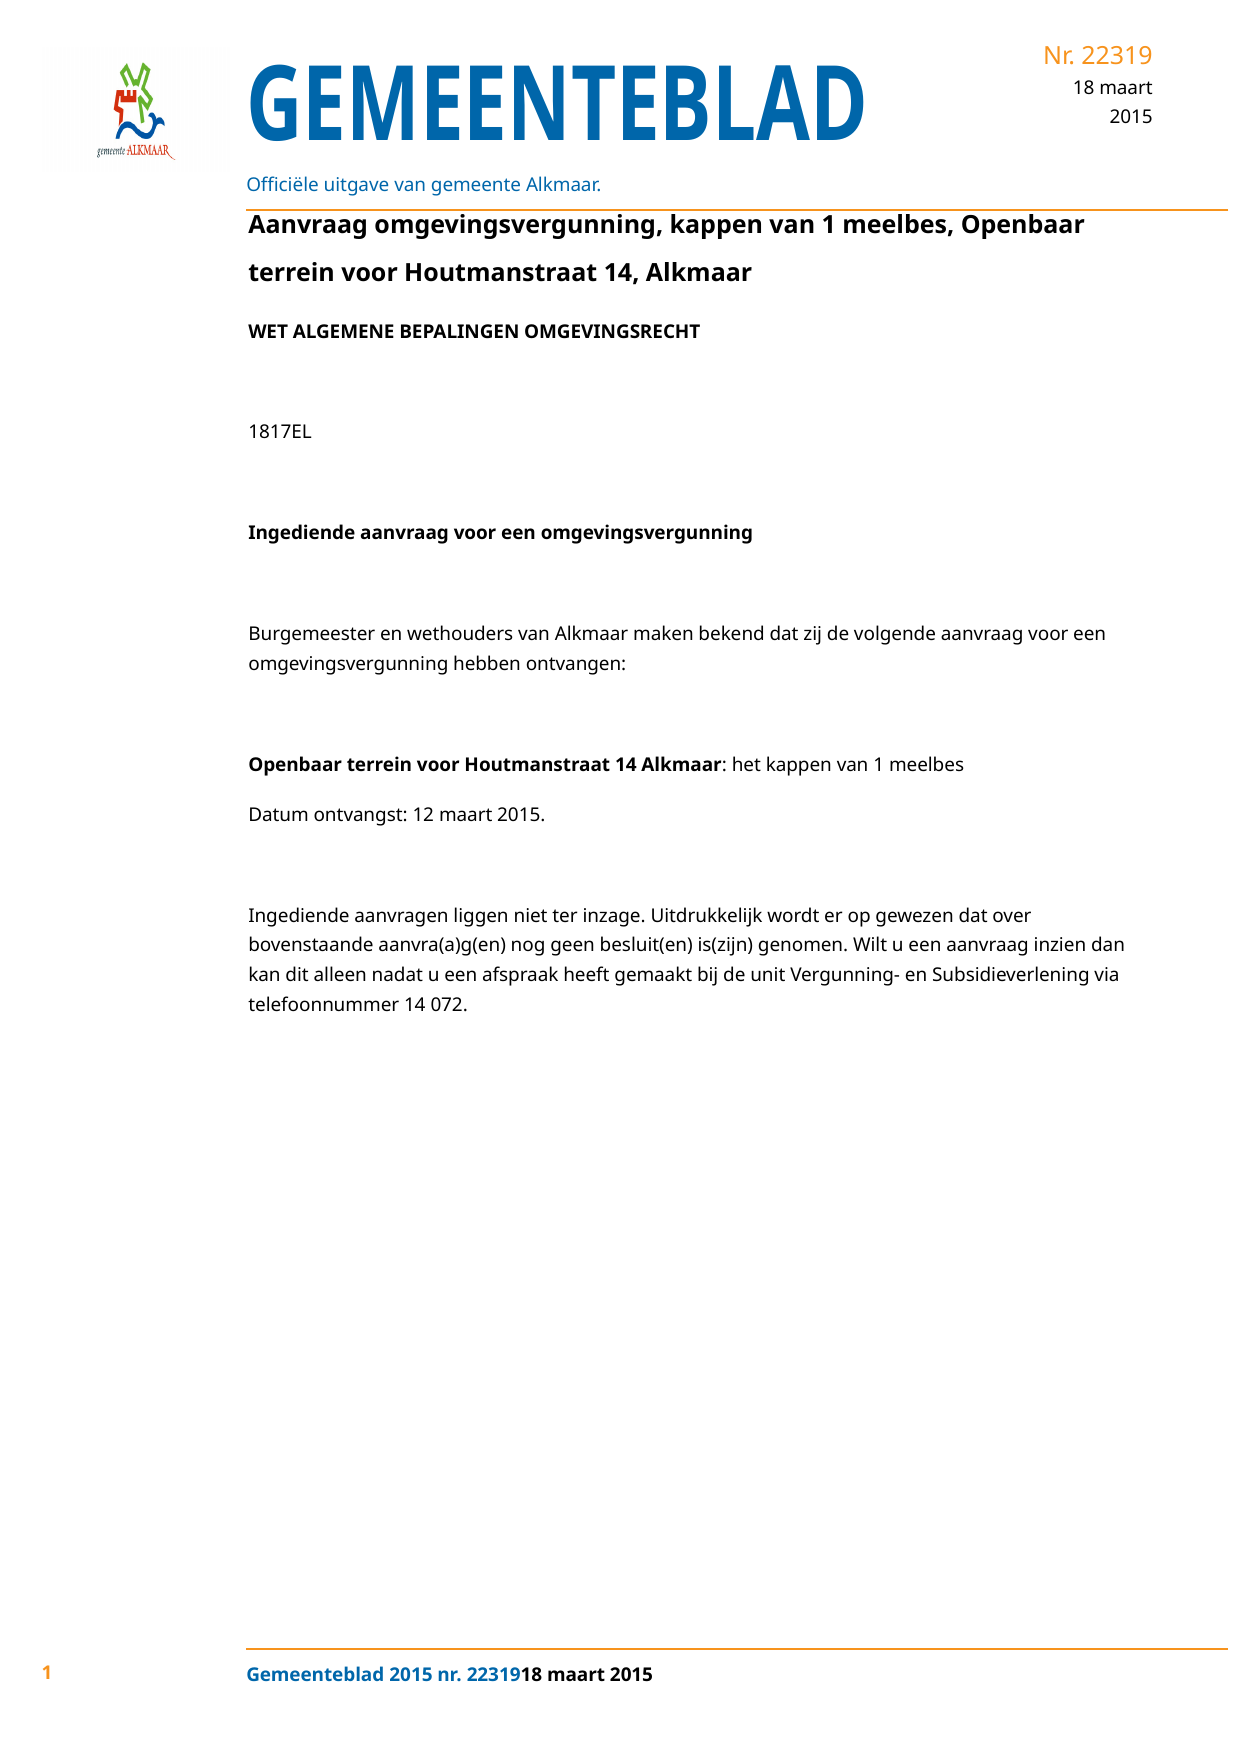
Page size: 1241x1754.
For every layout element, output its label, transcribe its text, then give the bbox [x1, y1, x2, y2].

text WET ALGEMENE BEPALINGEN OMGEVINGSRECHT [248, 318, 1152, 344]
text Openbaar terrein voor Houtmanstraat 14 Alkmaar: het kappen van 1 meelbes [248, 751, 1152, 777]
text 1817EL [248, 419, 1152, 444]
text Ingediende aanvraag voor een omgevingsvergunning [248, 519, 1152, 545]
text Burgemeester en wethouders van Alkmaar maken bekend dat zij de volgende aanvraag voor een omgevingsvergunning hebben ontvangen: [248, 620, 1152, 676]
text Aanvraag omgevingsvergunning, kappen van 1 meelbes, Openbaar terrein voor Houtmanstraat 14, Alkmaar [248, 211, 1152, 288]
picture [41, 47, 231, 172]
text Datum ontvangst: 12 maart 2015. [248, 801, 1152, 827]
text Ingediende aanvragen liggen niet ter inzage. Uitdrukkelijk wordt er op gewezen dat over bovenstaande aanvra(a)g(en) nog geen besluit(en) is(zijn) genomen. Wilt u een aanvraag inzien dan kan dit alleen nadat u een afspraak heeft gemaakt bij de unit Vergunning- en Subsidieverlening via telefoonnummer 14 072. [248, 902, 1152, 1017]
